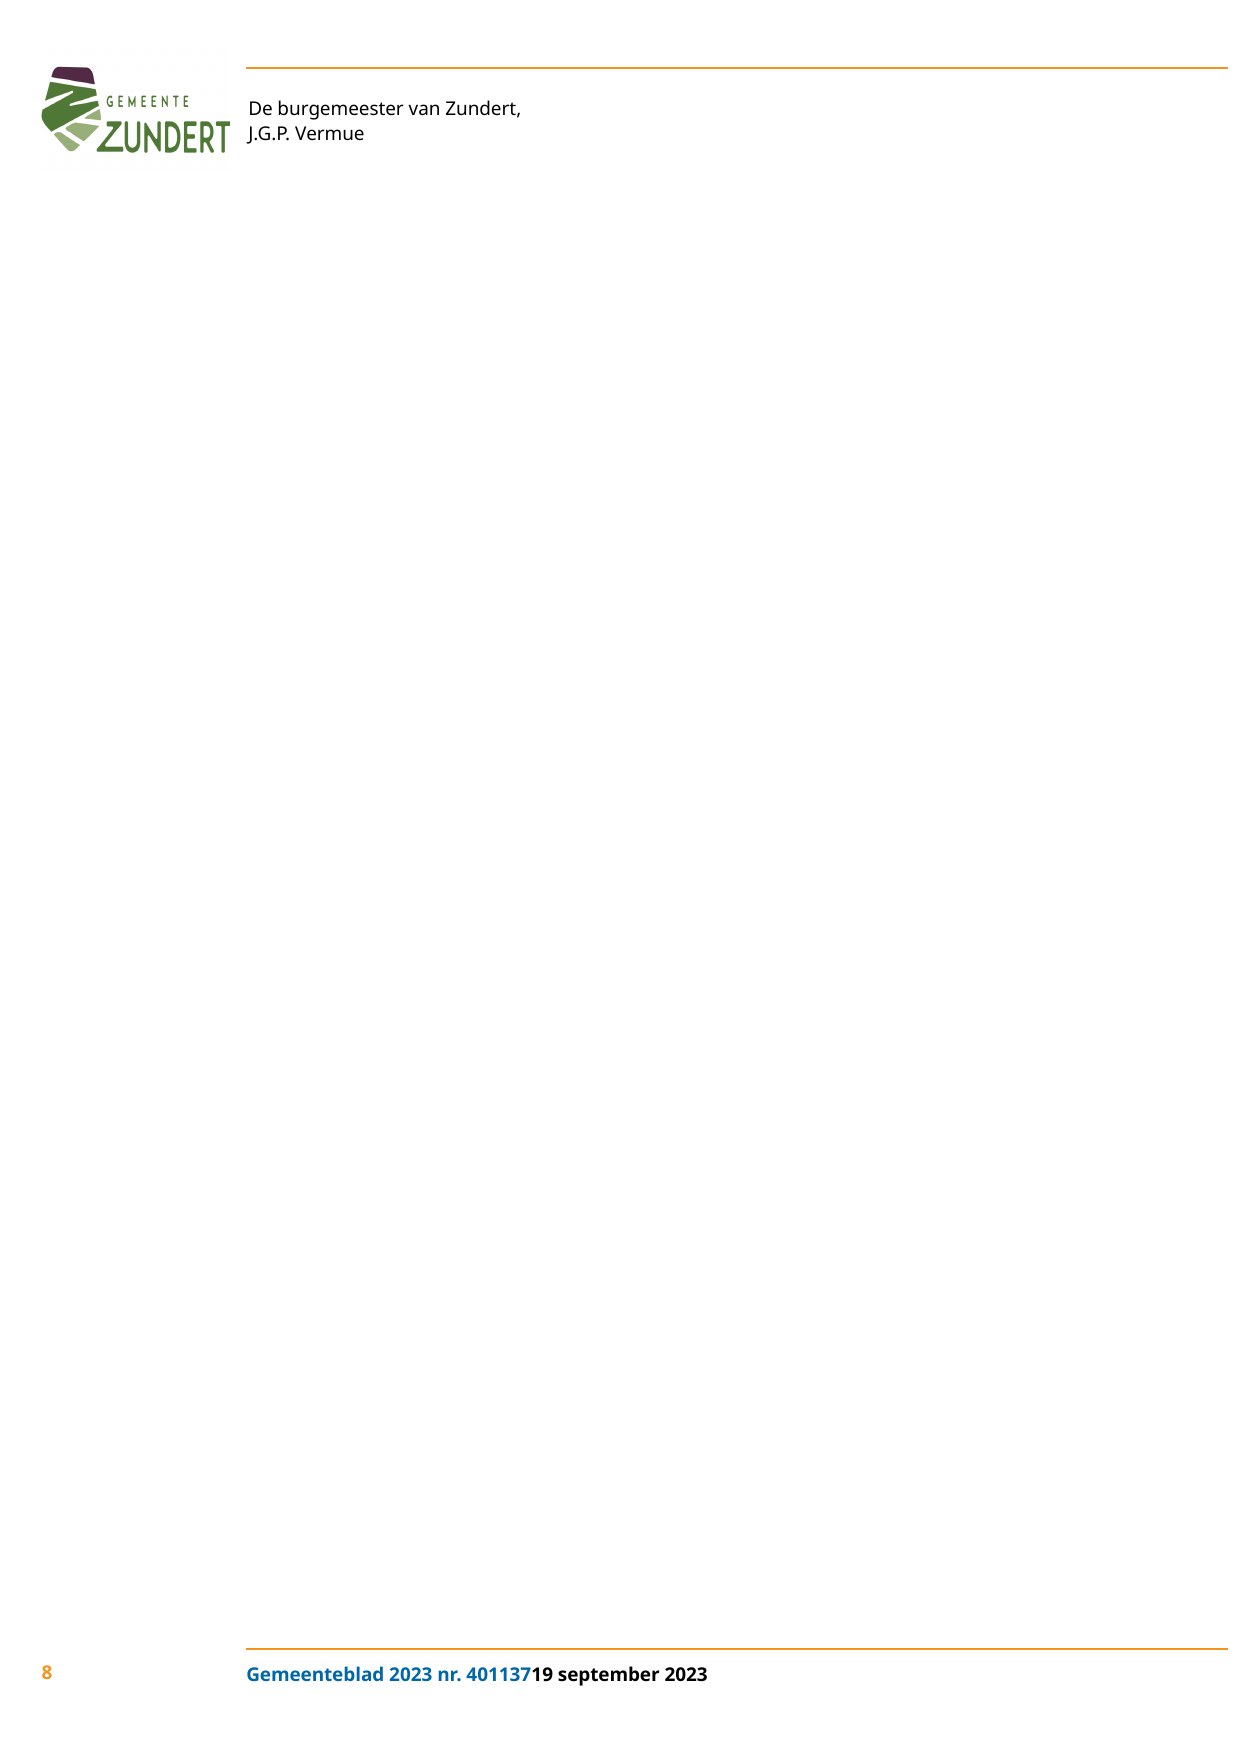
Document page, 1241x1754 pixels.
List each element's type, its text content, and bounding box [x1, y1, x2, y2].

text J.G.P. Vermue [248, 121, 1152, 146]
text De burgemeester van Zundert, [248, 95, 1152, 121]
picture [41, 47, 231, 172]
